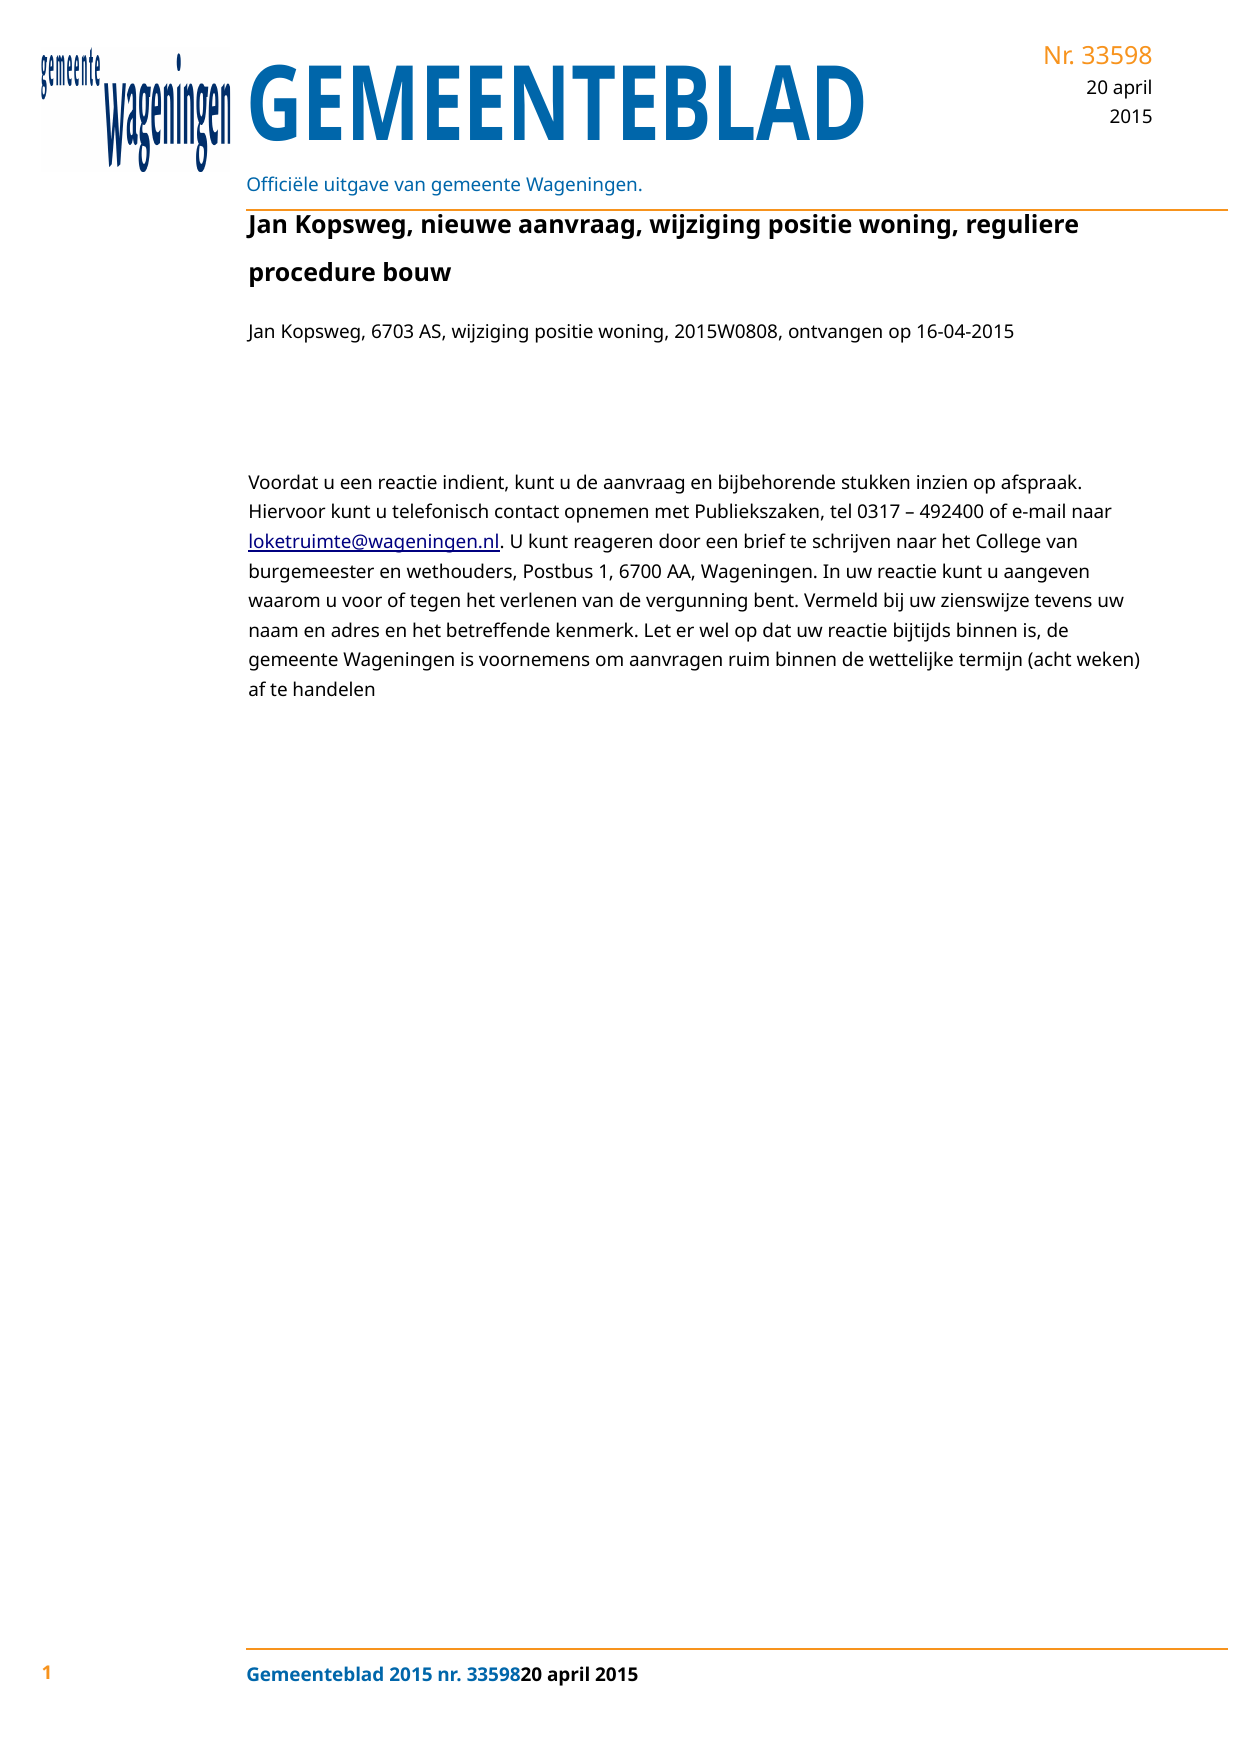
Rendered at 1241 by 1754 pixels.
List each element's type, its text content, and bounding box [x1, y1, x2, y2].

picture [41, 47, 231, 172]
text Jan Kopsweg, nieuwe aanvraag, wijziging positie woning, reguliere procedure bouw [248, 211, 1152, 288]
text Voordat u een reactie indient, kunt u de aanvraag en bijbehorende stukken inzien op afspraak. Hiervoor kunt u telefonisch contact opnemen met Publiekszaken, tel 0317 – 492400 of e-mail naar loketruimte@wageningen.nl. U kunt reageren door een brief te schrijven naar het College van burgemeester en wethouders, Postbus 1, 6700 AA, Wageningen. In uw reactie kunt u aangeven waarom u voor of tegen het verlenen van de vergunning bent. Vermeld bij uw zienswijze tevens uw naam en adres en het betreffende kenmerk. Let er wel op dat uw reactie bijtijds binnen is, de gemeente Wageningen is voornemens om aanvragen ruim binnen de wettelijke termijn (acht weken) af te handelen [248, 469, 1152, 702]
text Jan Kopsweg, 6703 AS, wijziging positie woning, 2015W0808, ontvangen op 16-04-2015 [248, 318, 1152, 344]
